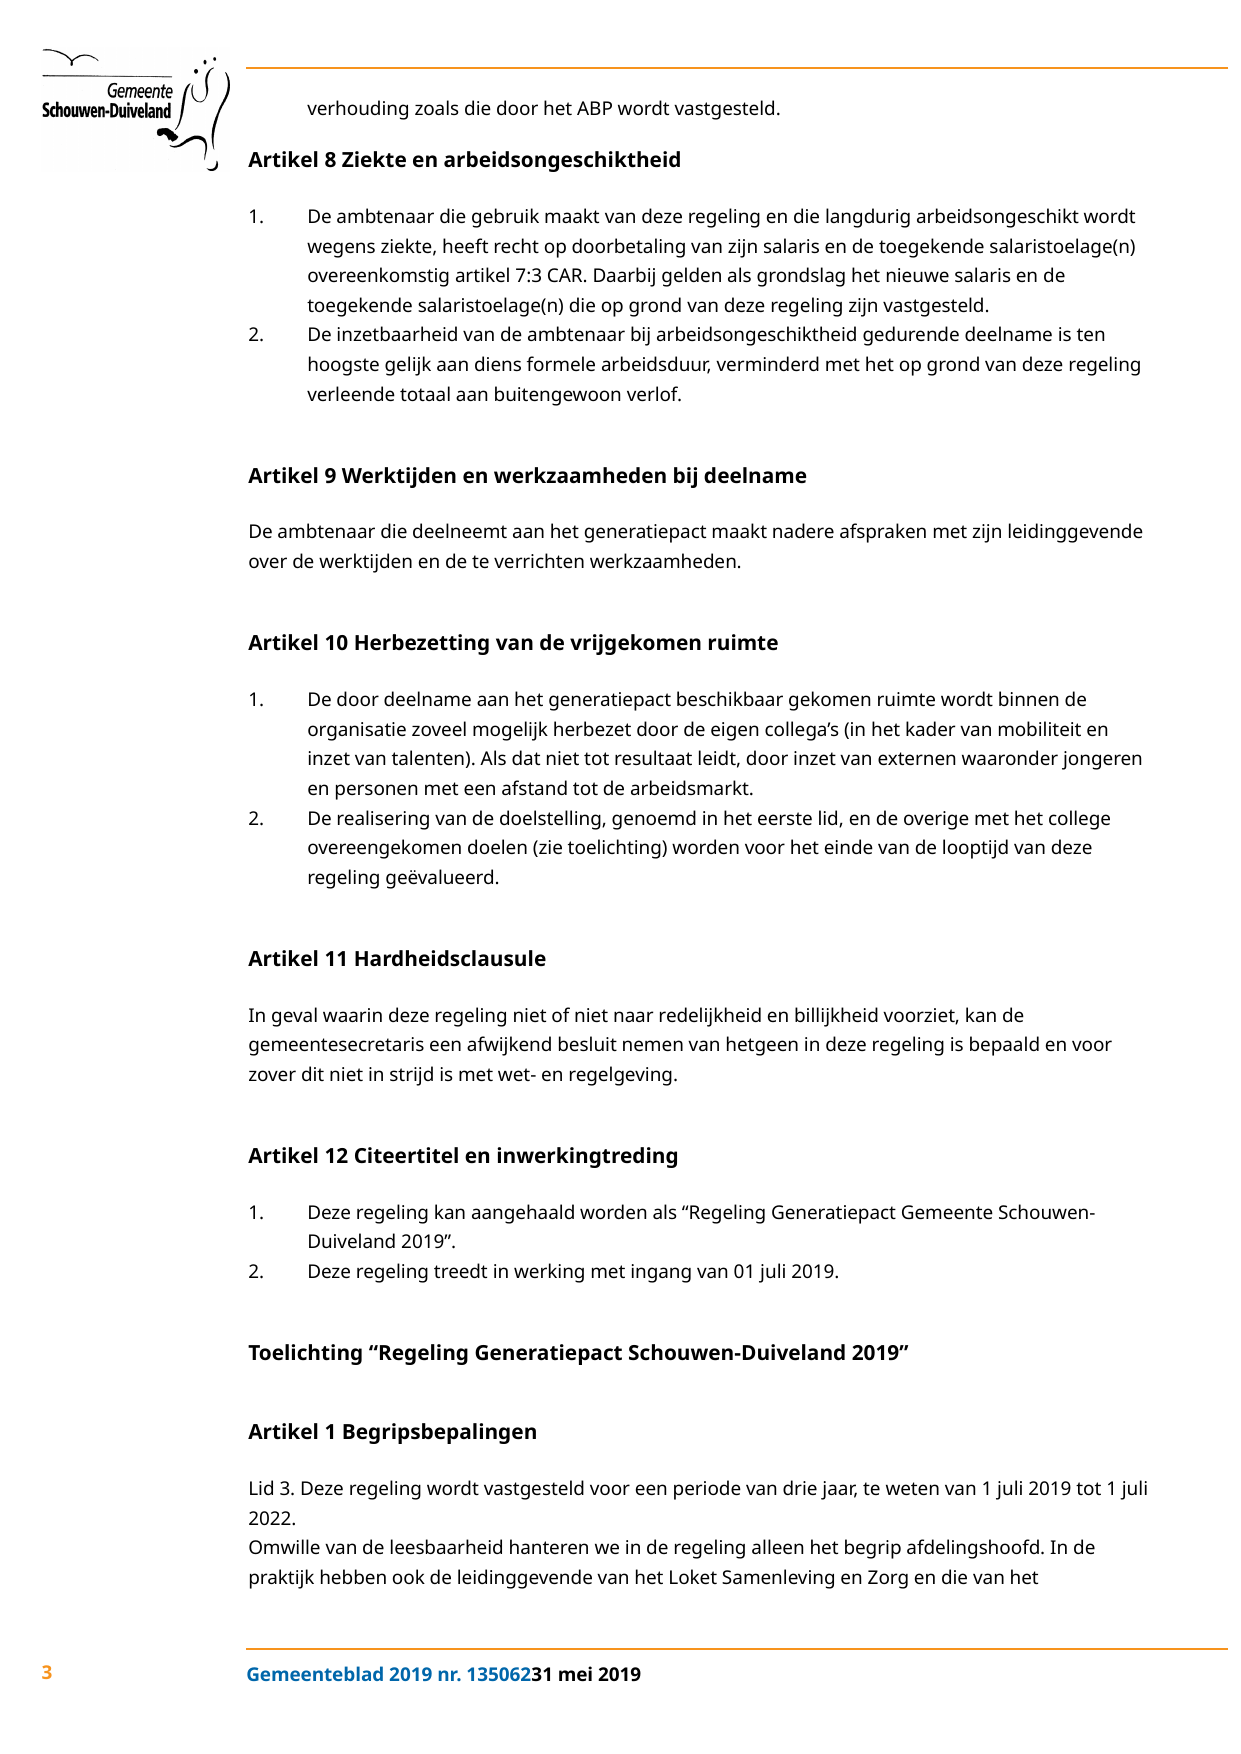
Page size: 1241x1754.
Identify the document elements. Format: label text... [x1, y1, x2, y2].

text Artikel 9 Werktijden en werkzaamheden bij deelname [248, 461, 1152, 489]
text Toelichting “Regeling Generatiepact Schouwen-Duiveland 2019” [248, 1338, 1152, 1367]
text Lid 3. Deze regeling wordt vastgesteld voor een periode van drie jaar, te weten van 1 juli 2019 tot 1 juli 2022. [248, 1475, 1152, 1530]
text In geval waarin deze regeling niet of niet naar redelijkheid en billijkheid voorziet, kan de gemeentesecretaris een afwijkend besluit nemen van hetgeen in deze regeling is bepaald en voor zover dit niet in strijd is met wet- en regelgeving. [248, 1002, 1152, 1087]
text Artikel 11 Hardheidsclausule [248, 944, 1152, 972]
text Artikel 1 Begripsbepalingen [248, 1417, 1152, 1446]
picture [41, 47, 231, 172]
list De realisering van de doelstelling, genoemd in het eerste lid, en de overige met het college overeengekomen doelen (zie toelichting) worden voor het einde van de looptijd van deze regeling geëvalueerd. [248, 805, 1152, 889]
list Deze regeling kan aangehaald worden als “Regeling Generatiepact Gemeente Schouwen-Duiveland 2019”. [248, 1199, 1152, 1254]
list Deze regeling treedt in werking met ingang van 01 juli 2019. [248, 1258, 1152, 1284]
list verhouding zoals die door het ABP wordt vastgesteld. [248, 95, 1152, 121]
text Artikel 12 Citeertitel en inwerkingtreding [248, 1141, 1152, 1169]
text Artikel 10 Herbezetting van de vrijgekomen ruimte [248, 628, 1152, 657]
list De inzetbaarheid van de ambtenaar bij arbeidsongeschiktheid gedurende deelname is ten hoogste gelijk aan diens formele arbeidsduur, verminderd met het op grond van deze regeling verleende totaal aan buitengewoon verlof. [248, 322, 1152, 406]
text Artikel 8 Ziekte en arbeidsongeschiktheid [248, 145, 1152, 174]
list De door deelname aan het generatiepact beschikbaar gekomen ruimte wordt binnen de organisatie zoveel mogelijk herbezet door de eigen collega’s (in het kader van mobiliteit en inzet van talenten). Als dat niet tot resultaat leidt, door inzet van externen waaronder jongeren en personen met een afstand tot de arbeidsmarkt. [248, 686, 1152, 801]
text Omwille van de leesbaarheid hanteren we in de regeling alleen het begrip afdelingshoofd. In de praktijk hebben ook de leidinggevende van het Loket Samenleving en Zorg en die van het [248, 1534, 1152, 1589]
list De ambtenaar die gebruik maakt van deze regeling en die langdurig arbeidsongeschikt wordt wegens ziekte, heeft recht op doorbetaling van zijn salaris en de toegekende salaristoelage(n) overeenkomstig artikel 7:3 CAR. Daarbij gelden als grondslag het nieuwe salaris en de toegekende salaristoelage(n) die op grond van deze regeling zijn vastgesteld. [248, 203, 1152, 318]
text De ambtenaar die deelneemt aan het generatiepact maakt nadere afspraken met zijn leidinggevende over de werktijden en de te verrichten werkzaamheden. [248, 519, 1152, 574]
